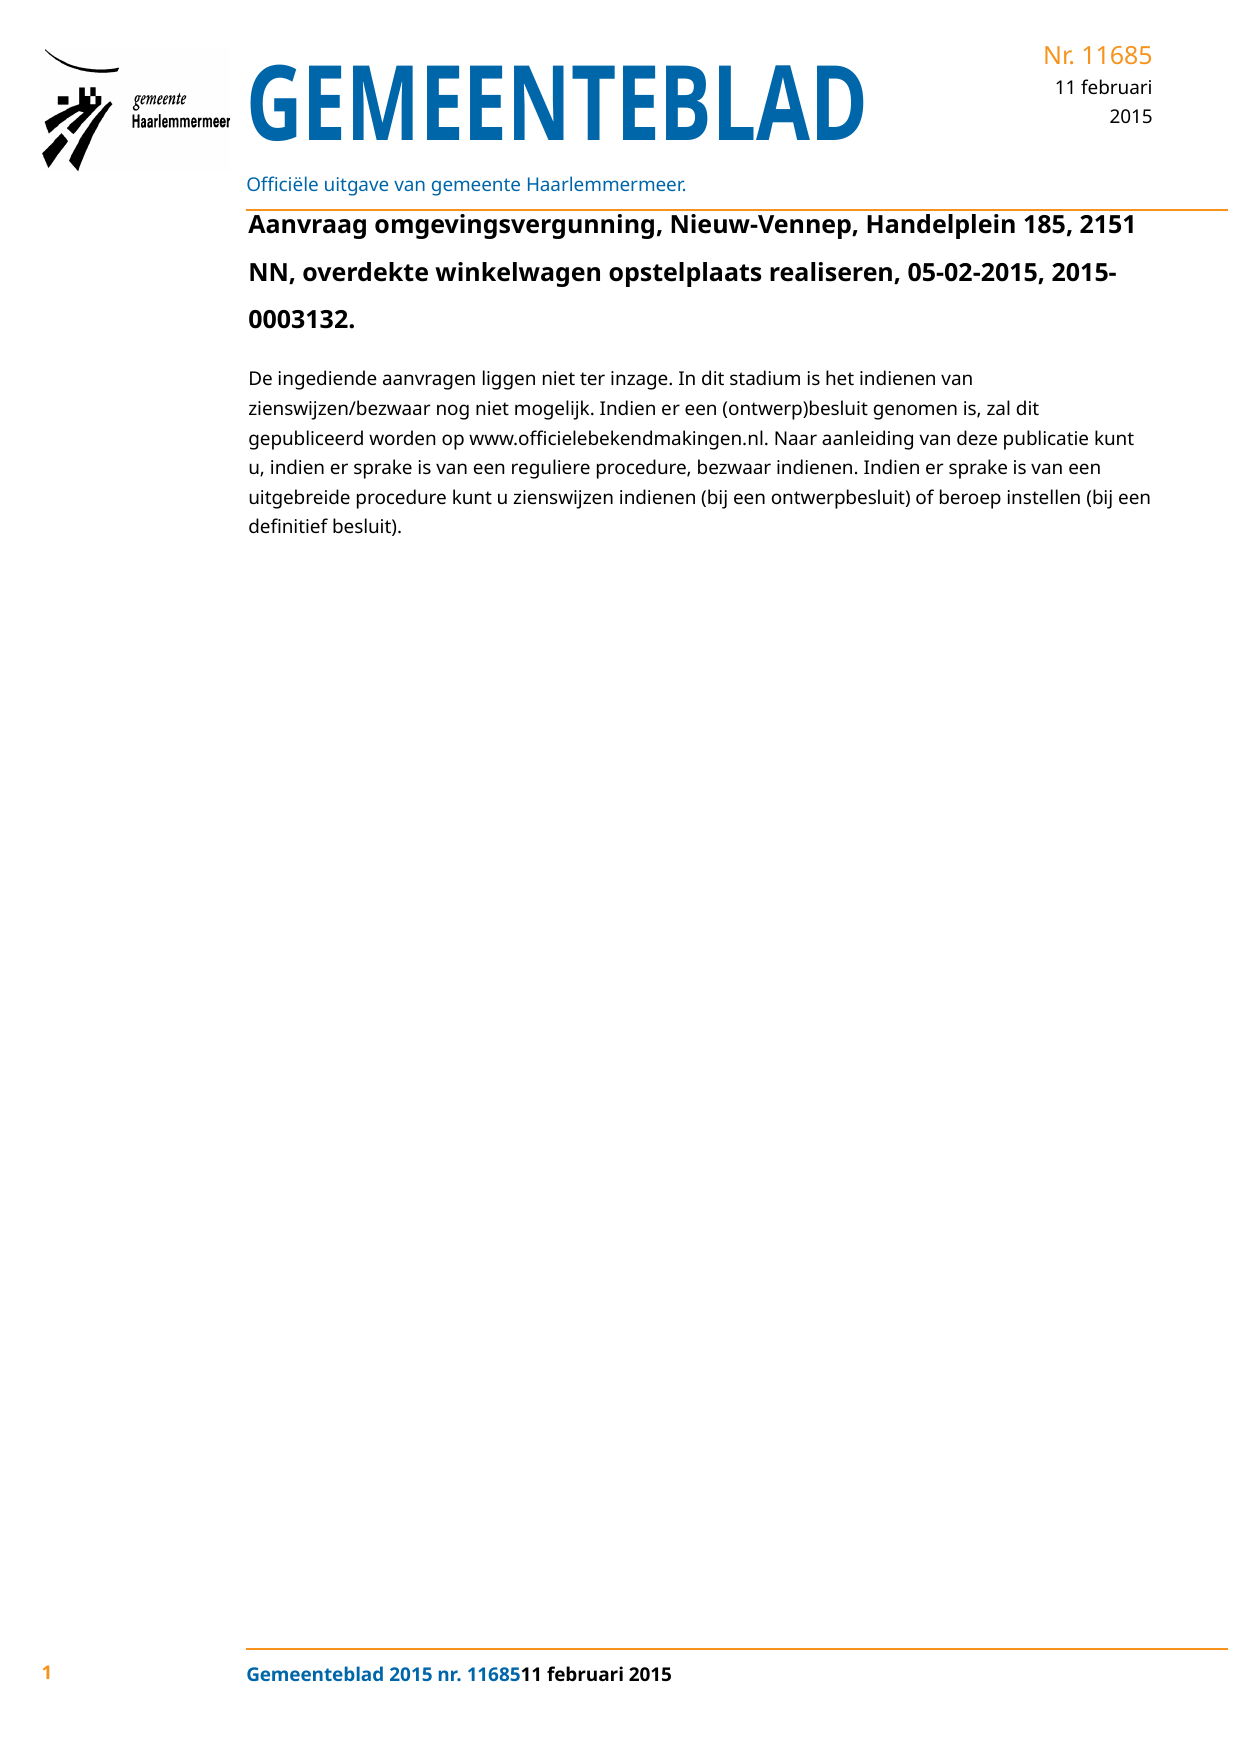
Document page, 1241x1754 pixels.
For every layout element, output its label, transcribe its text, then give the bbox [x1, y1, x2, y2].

text De ingediende aanvragen liggen niet ter inzage. In dit stadium is het indienen van zienswijzen/bezwaar nog niet mogelijk. Indien er een (ontwerp)besluit genomen is, zal dit gepubliceerd worden op www.officielebekendmakingen.nl. Naar aanleiding van deze publicatie kunt u, indien er sprake is van een reguliere procedure, bezwaar indienen. Indien er sprake is van een uitgebreide procedure kunt u zienswijzen indienen (bij een ontwerpbesluit) of beroep instellen (bij een definitief besluit). [248, 366, 1152, 539]
text Aanvraag omgevingsvergunning, Nieuw-Vennep, Handelplein 185, 2151 NN, overdekte winkelwagen opstelplaats realiseren, 05-02-2015, 2015-0003132. [248, 211, 1152, 336]
picture [41, 47, 231, 172]
